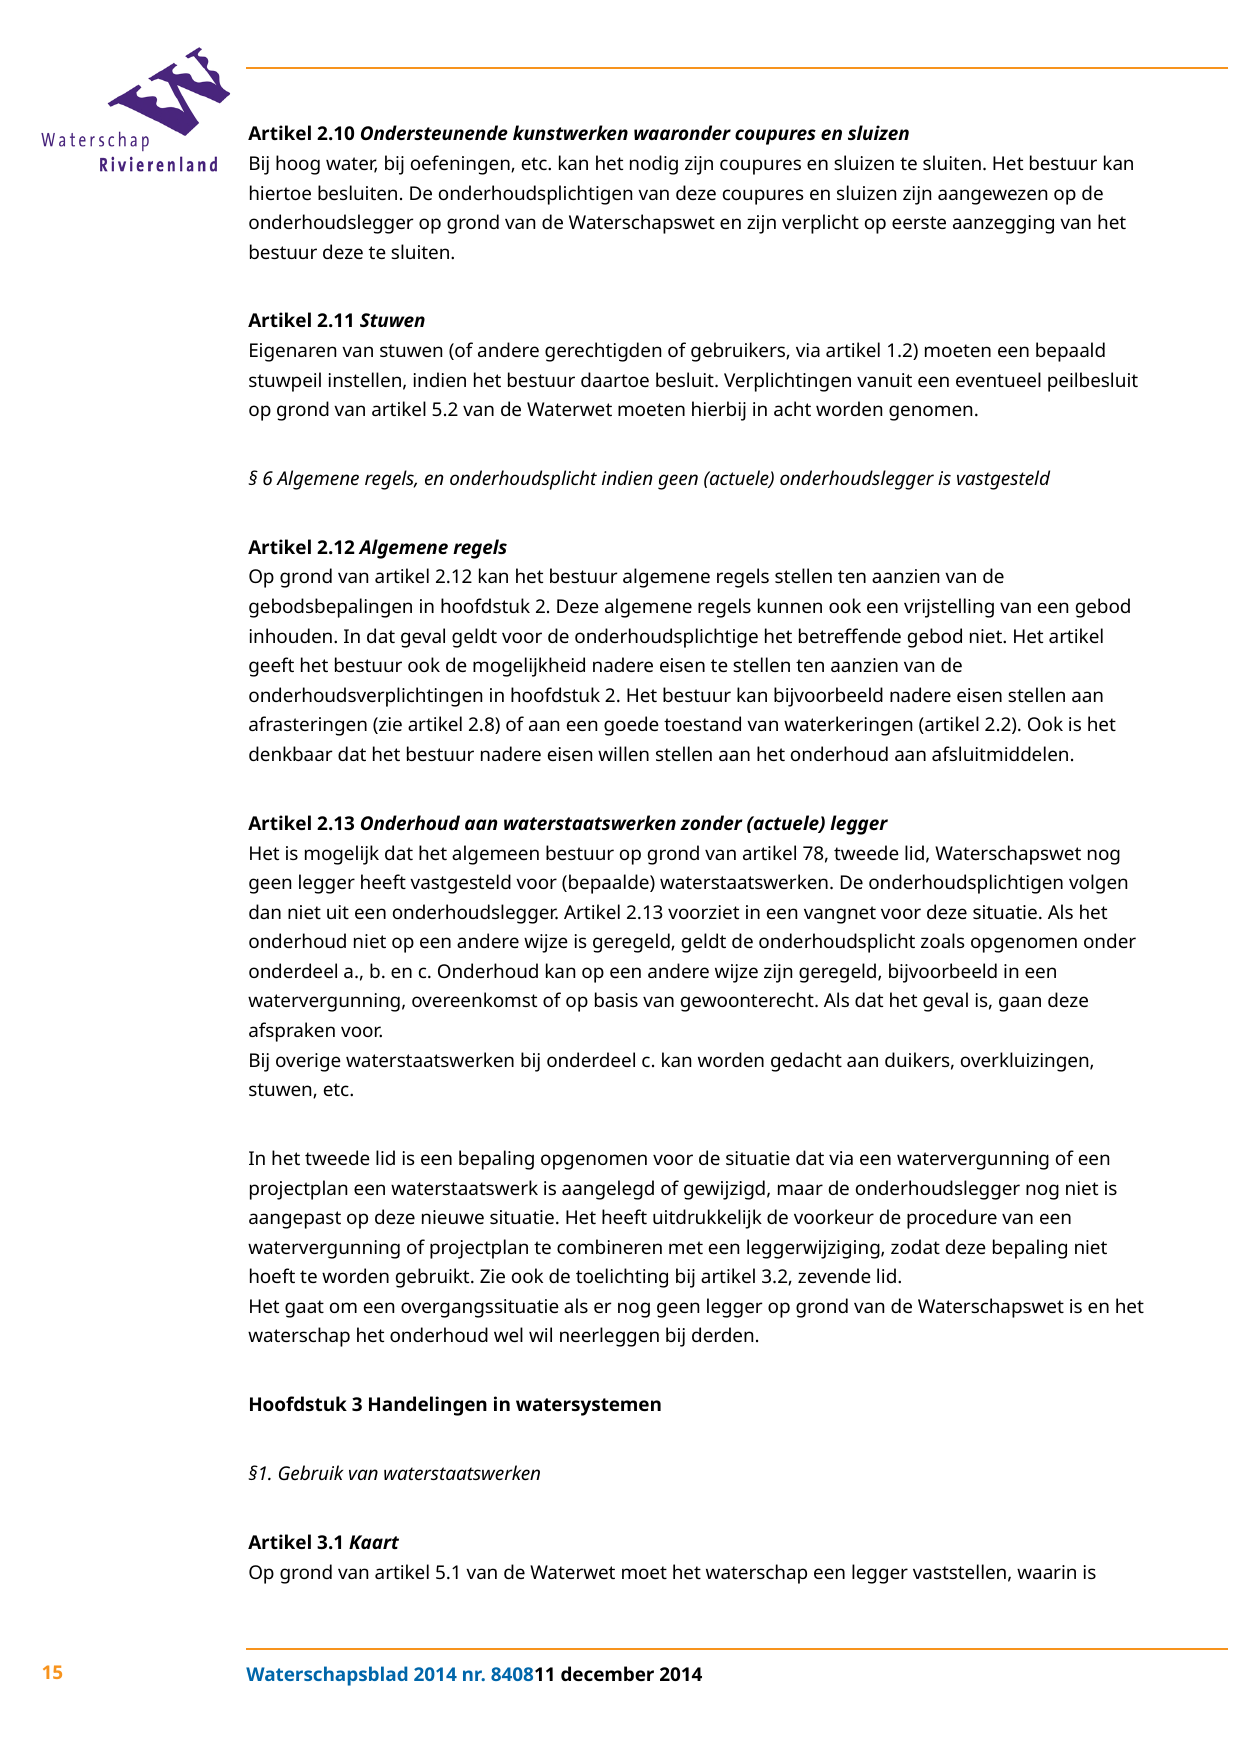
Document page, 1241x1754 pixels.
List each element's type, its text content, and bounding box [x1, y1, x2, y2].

text § 6 Algemene regels, en onderhoudsplicht indien geen (actuele) onderhoudslegger is vastgesteld [248, 465, 1152, 491]
text Op grond van artikel 5.1 van de Waterwet moet het waterschap een legger vaststellen, waarin is [248, 1559, 1152, 1584]
text Hoofdstuk 3 Handelingen in watersystemen [248, 1392, 1152, 1417]
text Op grond van artikel 2.12 kan het bestuur algemene regels stellen ten aanzien van de gebodsbepalingen in hoofdstuk 2. Deze algemene regels kunnen ook een vrijstelling van een gebod inhouden. In dat geval geldt voor de onderhoudsplichtige het betreffende gebod niet. Het artikel geeft het bestuur ook de mogelijkheid nadere eisen te stellen ten aanzien van de onderhoudsverplichtingen in hoofdstuk 2. Het bestuur kan bijvoorbeeld nadere eisen stellen aan afrasteringen (zie artikel 2.8) of aan een goede toestand van waterkeringen (artikel 2.2). Ook is het denkbaar dat het bestuur nadere eisen willen stellen aan het onderhoud aan afsluitmiddelen. [248, 564, 1152, 767]
text Artikel 3.1 Kaart [248, 1529, 1152, 1555]
text Artikel 2.12 Algemene regels [248, 534, 1152, 560]
picture [41, 47, 231, 172]
text Artikel 2.10 Ondersteunende kunstwerken waaronder coupures en sluizen [248, 121, 1152, 146]
text Eigenaren van stuwen (of andere gerechtigden of gebruikers, via artikel 1.2) moeten een bepaald stuwpeil instellen, indien het bestuur daartoe besluit. Verplichtingen vanuit een eventueel peilbesluit op grond van artikel 5.2 van de Waterwet moeten hierbij in acht worden genomen. [248, 337, 1152, 422]
text Bij hoog water, bij oefeningen, etc. kan het nodig zijn coupures en sluizen te sluiten. Het bestuur kan hiertoe besluiten. De onderhoudsplichtigen van deze coupures en sluizen zijn aangewezen op de onderhoudslegger op grond van de Waterschapswet en zijn verplicht op eerste aanzegging van het bestuur deze te sluiten. [248, 150, 1152, 264]
text Bij overige waterstaatswerken bij onderdeel c. kan worden gedacht aan duikers, overkluizingen, stuwen, etc. [248, 1047, 1152, 1102]
text In het tweede lid is een bepaling opgenomen voor de situatie dat via een watervergunning of een projectplan een waterstaatswerk is aangelegd of gewijzigd, maar de onderhoudslegger nog niet is aangepast op deze nieuwe situatie. Het heeft uitdrukkelijk de voorkeur de procedure van een watervergunning of projectplan te combineren met een leggerwijziging, zodat deze bepaling niet hoeft te worden gebruikt. Zie ook de toelichting bij artikel 3.2, zevende lid. [248, 1145, 1152, 1289]
text Artikel 2.11 Stuwen [248, 308, 1152, 333]
text §1. Gebruik van waterstaatswerken [248, 1460, 1152, 1486]
text Het gaat om een overgangssituatie als er nog geen legger op grond van de Waterschapswet is en het waterschap het onderhoud wel wil neerleggen bij derden. [248, 1293, 1152, 1348]
text Artikel 2.13 Onderhoud aan waterstaatswerken zonder (actuele) legger [248, 810, 1152, 836]
text Het is mogelijk dat het algemeen bestuur op grond van artikel 78, tweede lid, Waterschapswet nog geen legger heeft vastgesteld voor (bepaalde) waterstaatswerken. De onderhoudsplichtigen volgen dan niet uit een onderhoudslegger. Artikel 2.13 voorziet in een vangnet voor deze situatie. Als het onderhoud niet op een andere wijze is geregeld, geldt de onderhoudsplicht zoals opgenomen onder onderdeel a., b. en c. Onderhoud kan op een andere wijze zijn geregeld, bijvoorbeeld in een watervergunning, overeenkomst of op basis van gewoonterecht. Als dat het geval is, gaan deze afspraken voor. [248, 840, 1152, 1043]
